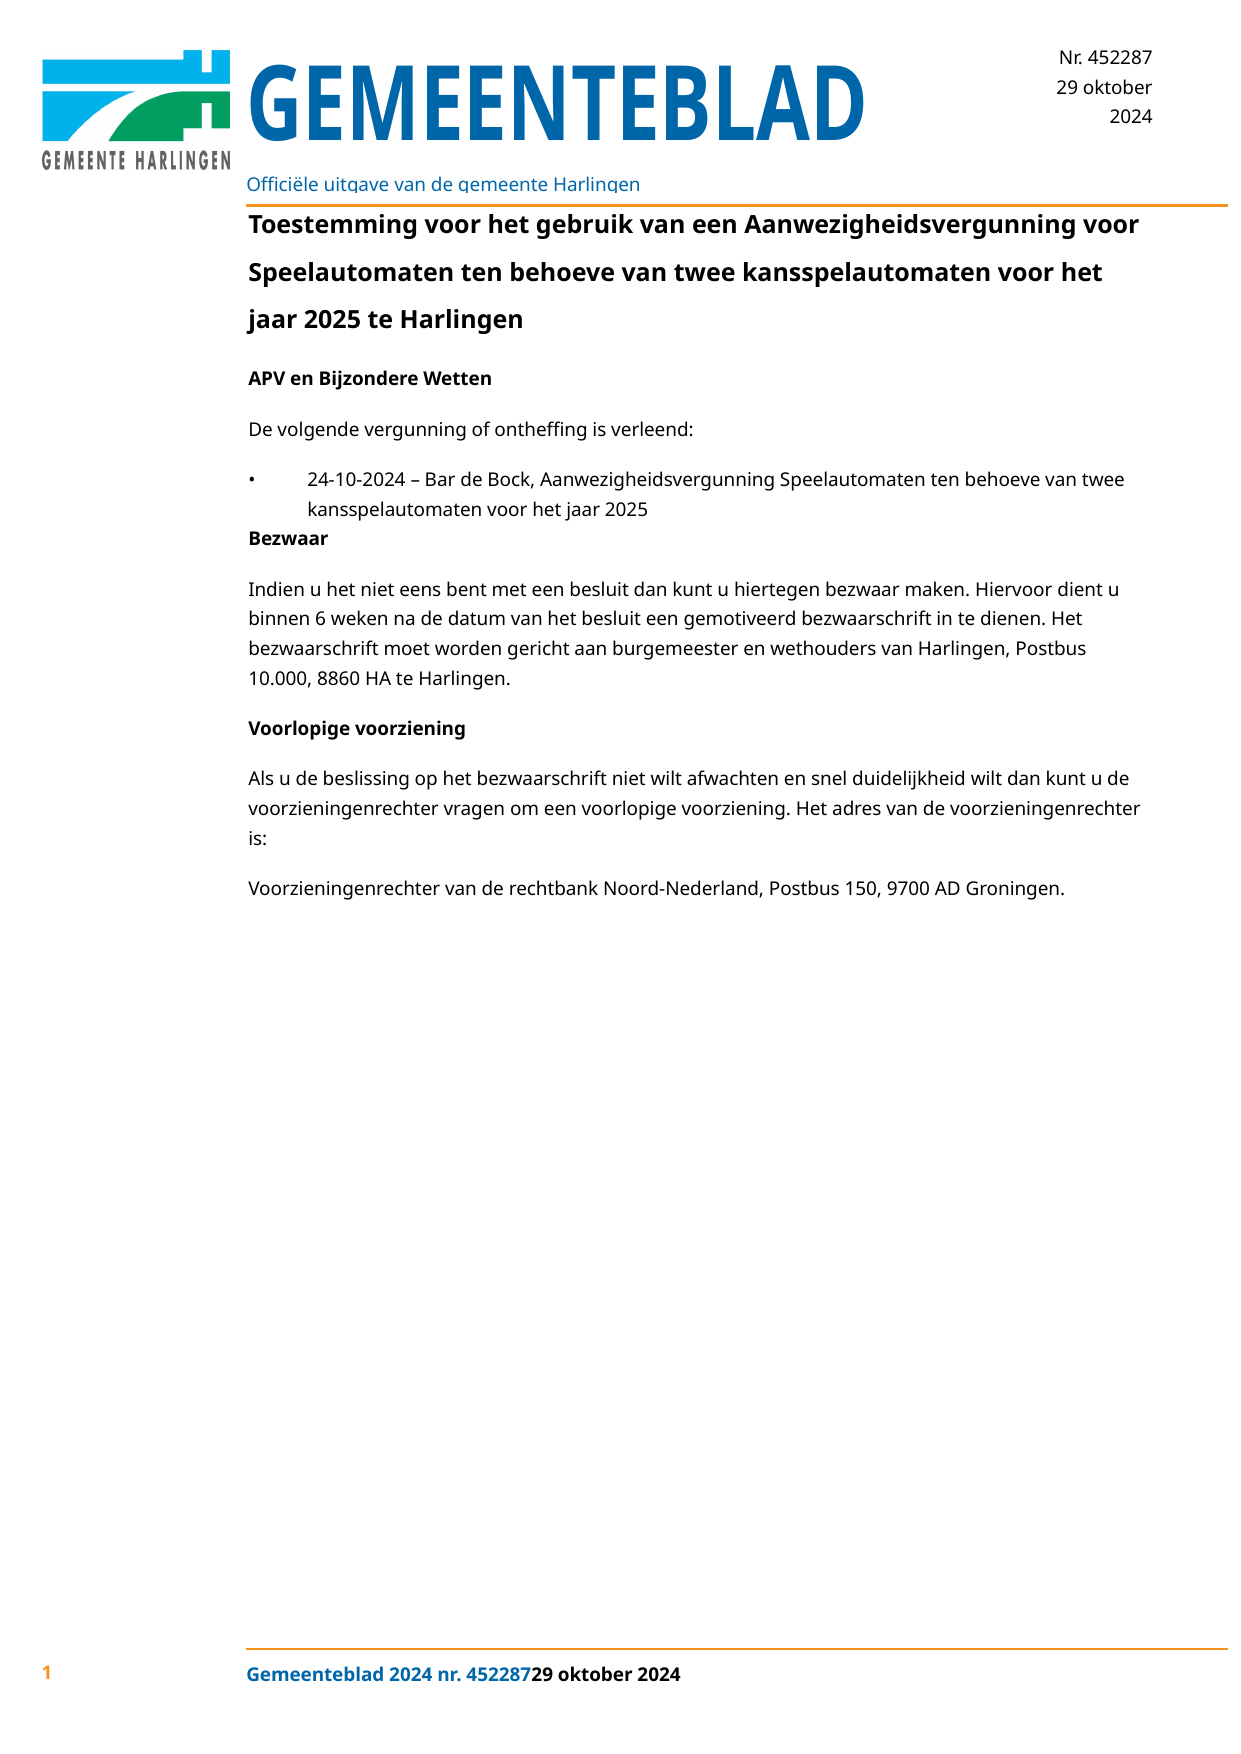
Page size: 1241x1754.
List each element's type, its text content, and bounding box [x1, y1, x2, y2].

text De volgende vergunning of ontheffing is verleend: [248, 416, 1152, 442]
list 24-10-2024 – Bar de Bock, Aanwezigheidsvergunning Speelautomaten ten behoeve van twee kansspelautomaten voor het jaar 2025 [248, 466, 1152, 522]
text Bezwaar [248, 526, 1152, 551]
text Voorzieningenrechter van de rechtbank Noord-Nederland, Postbus 150, 9700 AD Groningen. [248, 875, 1152, 901]
text Voorlopige voorziening [248, 715, 1152, 741]
text Als u de beslissing op het bezwaarschrift niet wilt afwachten en snel duidelijkheid wilt dan kunt u de voorzieningenrechter vragen om een voorlopige voorziening. Het adres van de voorzieningenrechter is: [248, 766, 1152, 850]
picture [41, 47, 231, 172]
text Toestemming voor het gebruik van een Aanwezigheidsvergunning voor Speelautomaten ten behoeve van twee kansspelautomaten voor het jaar 2025 te Harlingen [248, 207, 1152, 336]
text APV en Bijzondere Wetten [248, 366, 1152, 391]
text Indien u het niet eens bent met een besluit dan kunt u hiertegen bezwaar maken. Hiervoor dient u binnen 6 weken na de datum van het besluit een gemotiveerd bezwaarschrift in te dienen. Het bezwaarschrift moet worden gericht aan burgemeester en wethouders van Harlingen, Postbus 10.000, 8860 HA te Harlingen. [248, 576, 1152, 690]
